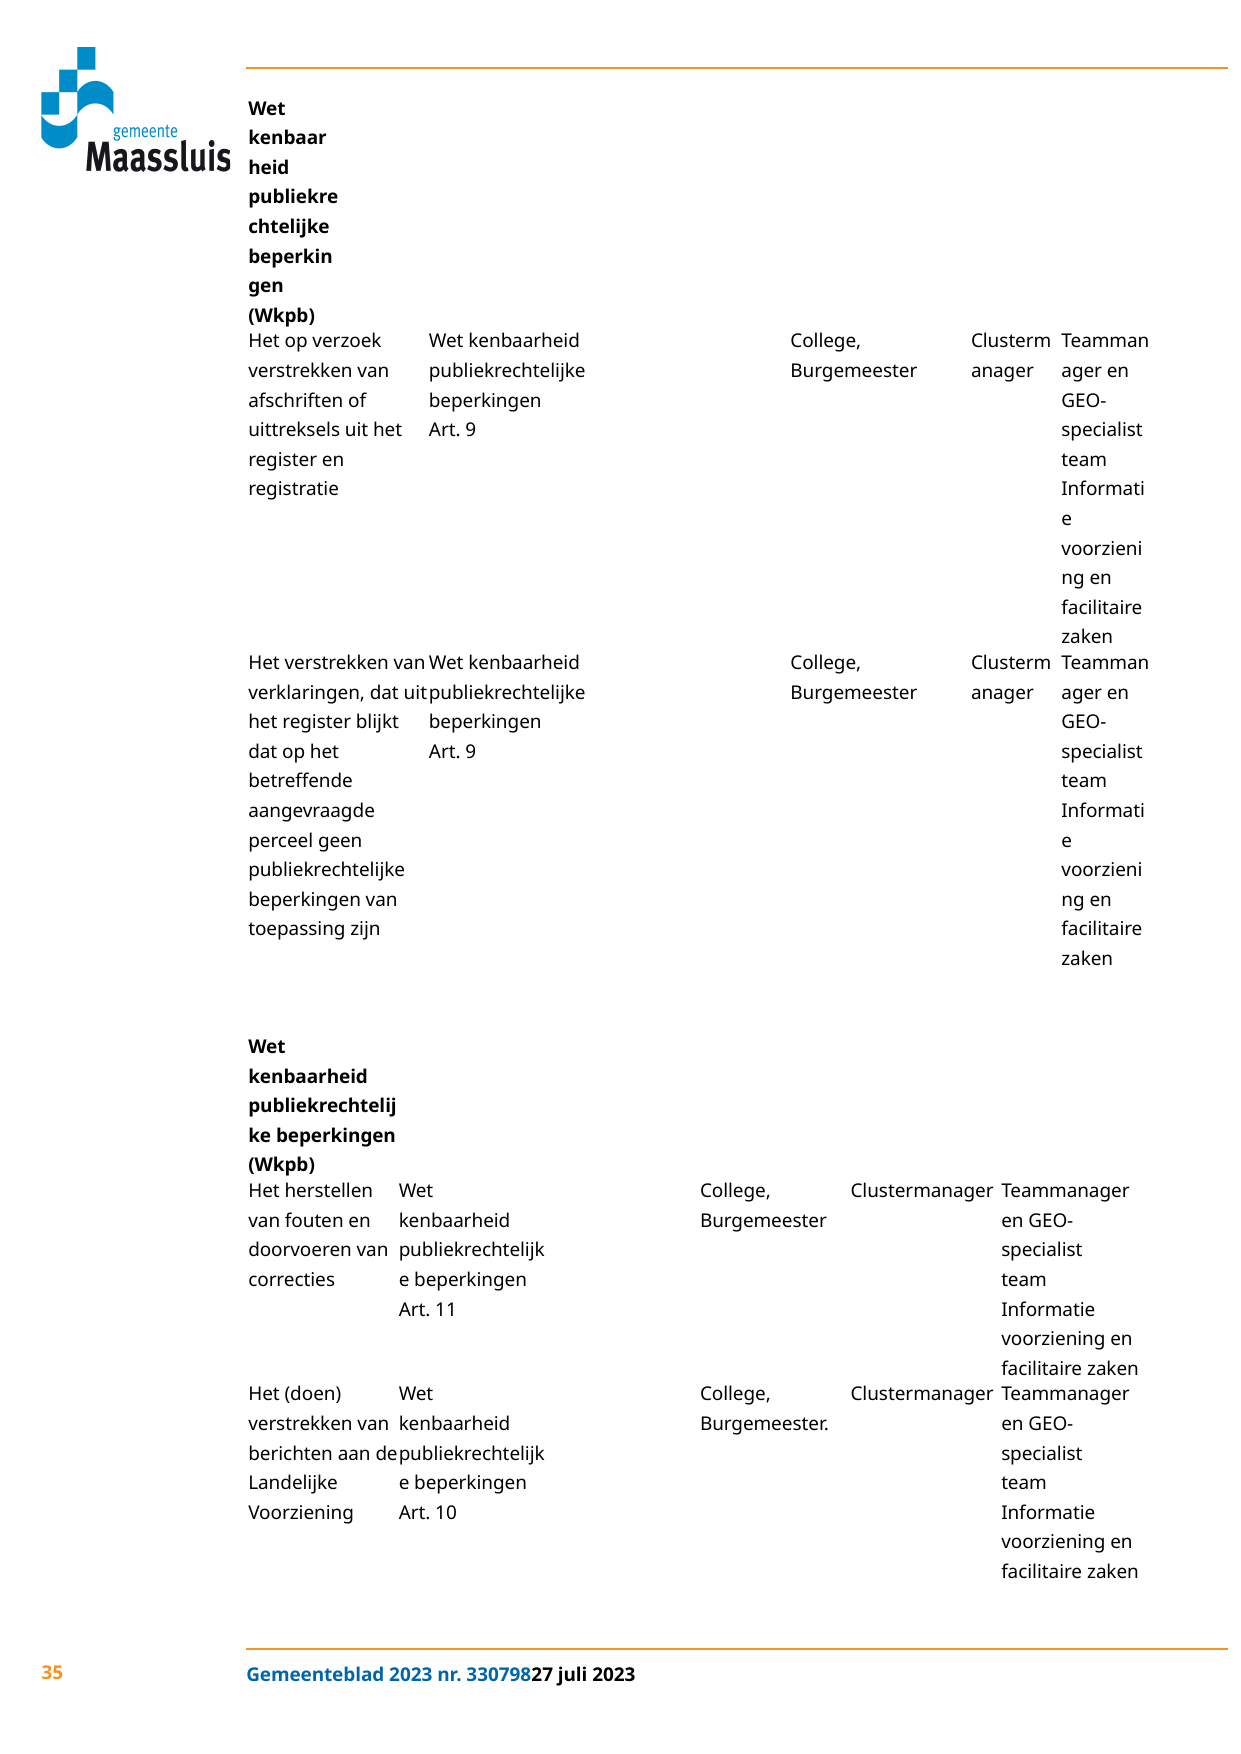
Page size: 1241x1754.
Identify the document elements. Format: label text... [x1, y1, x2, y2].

table_cell Teammanager en GEO-specialist team Informatie voorziening en facilitaire zaken [1061, 649, 1152, 971]
table_header [549, 1033, 700, 1177]
table_cell [609, 649, 790, 971]
table_header Wet kenbaarheid publiekrechtelijke beperkingen (Wkpb) [248, 1033, 398, 1177]
picture [41, 47, 77, 92]
table_cell College, Burgemeester. [700, 1381, 850, 1584]
table_cell Clustermanager [850, 1381, 1001, 1584]
table_cell [549, 1381, 700, 1584]
table_header [1061, 95, 1152, 328]
table_cell Wet kenbaarheid publiekrechtelijke beperkingen Art. 9 [429, 328, 609, 649]
table_cell Teammanager en GEO-specialist team Informatie voorziening en facilitaire zaken [1001, 1178, 1152, 1381]
table_header [338, 95, 519, 328]
table_cell [609, 328, 790, 649]
table_cell Teammanager en GEO-specialist team Informatie voorziening en facilitaire zaken [1061, 328, 1152, 649]
table_cell Het op verzoek verstrekken van afschriften of uittreksels uit het register en registratie [248, 328, 429, 649]
table_cell Clustermanager [971, 649, 1061, 971]
table_cell College, Burgemeester [700, 1178, 850, 1381]
table_cell Clustermanager [850, 1178, 1001, 1381]
table_cell Teammanager en GEO-specialist team Informatie voorziening en facilitaire zaken [1001, 1381, 1152, 1584]
table_cell Het (doen) verstrekken van berichten aan de Landelijke Voorziening [248, 1381, 398, 1584]
table_cell College, Burgemeester [790, 328, 971, 649]
table_cell Het verstrekken van verklaringen, dat uit het register blijkt dat op het betreffende aangevraagde perceel geen publiekrechtelijke beperkingen van toepassing zijn [248, 649, 429, 971]
table_header [519, 95, 700, 328]
table_header [850, 1033, 1001, 1177]
table_header [881, 95, 1061, 328]
table_header Wet kenbaarheid publiekrechtelijke beperkingen (Wkpb) [248, 95, 338, 328]
table_header [700, 95, 881, 328]
table_cell Clustermanager [971, 328, 1061, 649]
table_cell Het herstellen van fouten en doorvoeren van correcties [248, 1178, 398, 1381]
table_cell Wet kenbaarheid publiekrechtelijke beperkingen Art. 9 [429, 649, 609, 971]
table_cell [549, 1178, 700, 1381]
table_cell College, Burgemeester [790, 649, 971, 971]
table_cell Wet kenbaarheid publiekrechtelijke beperkingen Art. 11 [399, 1178, 549, 1381]
table_cell Wet kenbaarheid publiekrechtelijke beperkingen Art. 10 [399, 1381, 549, 1584]
table_header [700, 1033, 850, 1177]
picture [41, 47, 231, 172]
table_header [399, 1033, 549, 1177]
table_header [1001, 1033, 1152, 1177]
